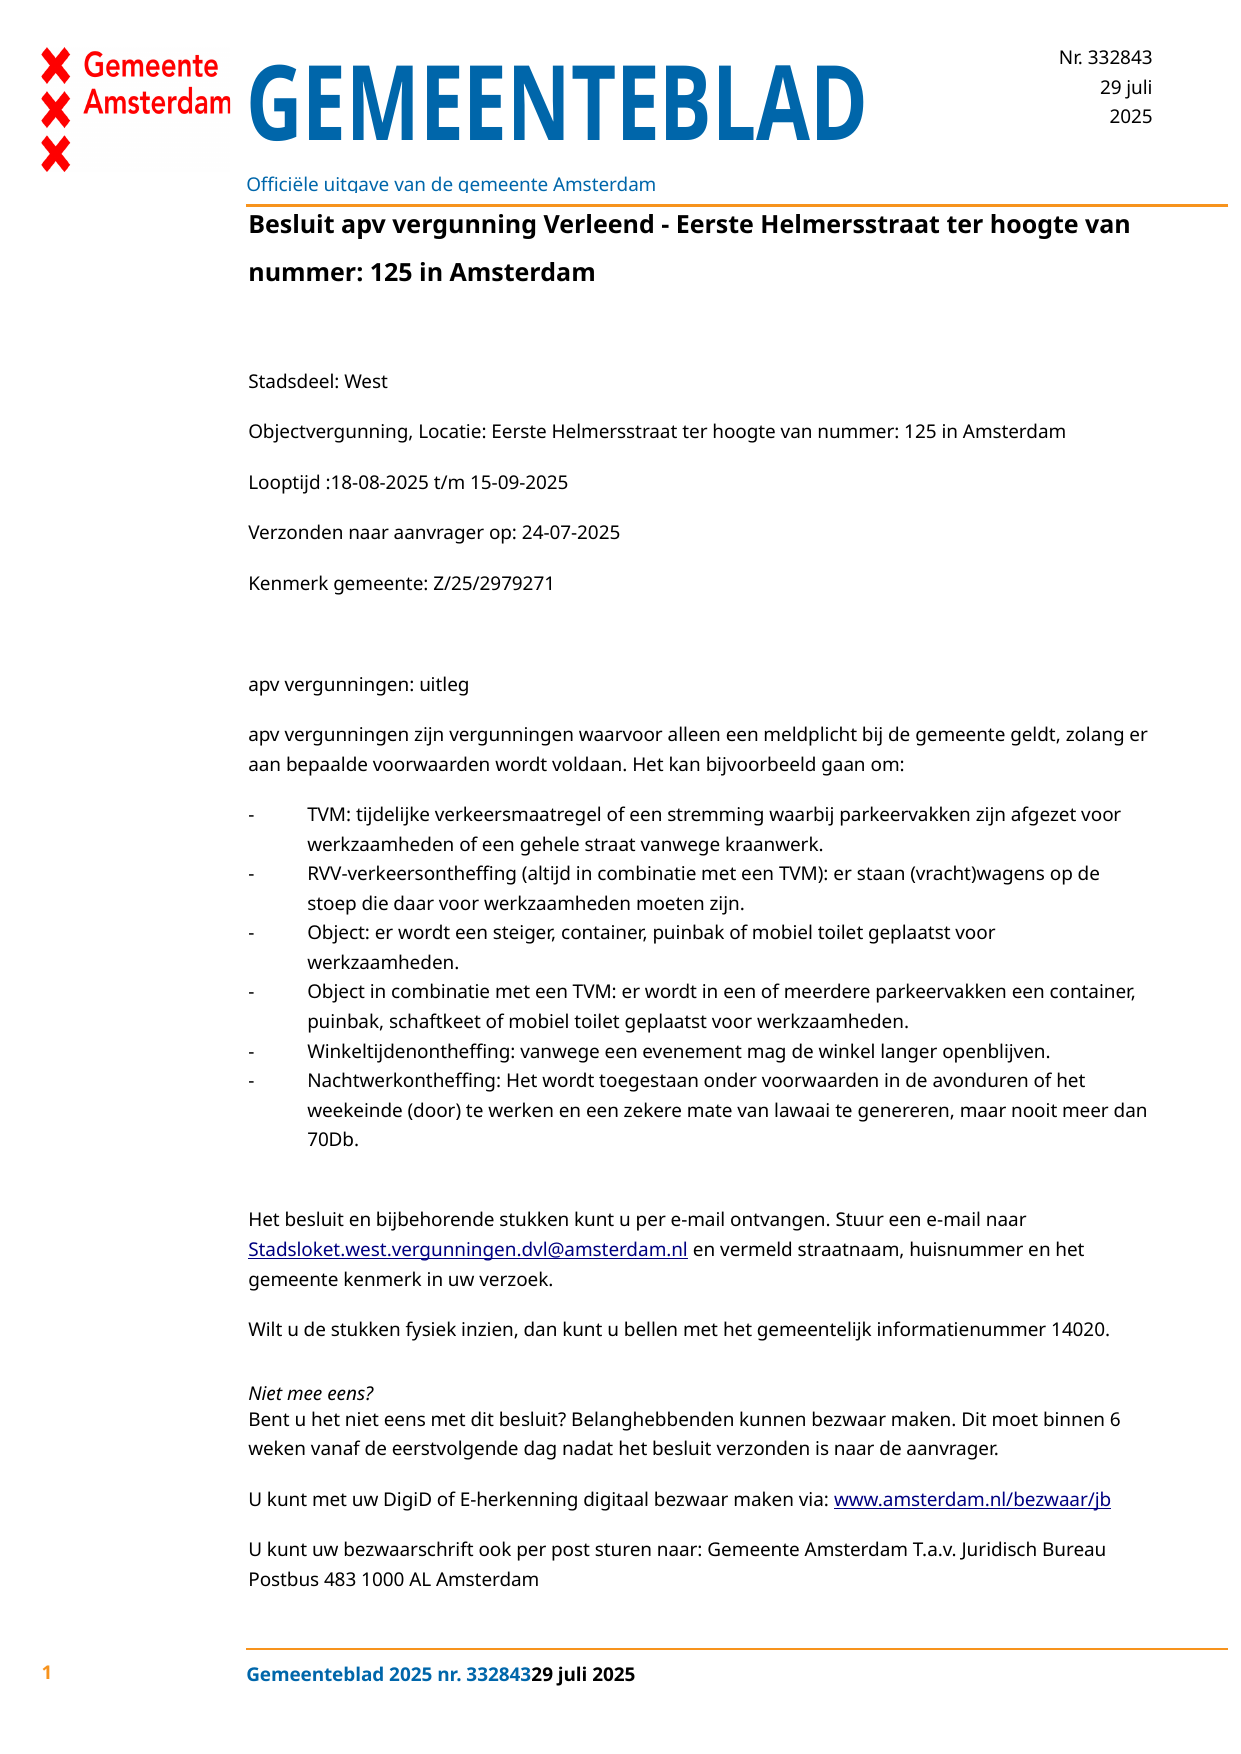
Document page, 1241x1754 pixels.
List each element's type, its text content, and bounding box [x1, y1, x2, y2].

text Niet mee eens? [248, 1380, 1152, 1406]
text Besluit apv vergunning Verleend - Eerste Helmersstraat ter hoogte van nummer: 125 in Amsterdam [248, 207, 1152, 288]
list RVV-verkeersontheffing (altijd in combinatie met een TVM): er staan (vracht)wagens op de stoep die daar voor werkzaamheden moeten zijn. [248, 860, 1152, 916]
text Wilt u de stukken fysiek inzien, dan kunt u bellen met het gemeentelijk informatienummer 14020. [248, 1316, 1152, 1342]
text Looptijd :18-08-2025 t/m 15-09-2025 [248, 469, 1152, 495]
text apv vergunningen: uitleg [248, 671, 1152, 697]
text Stadsdeel: West [248, 368, 1152, 394]
picture [41, 47, 231, 172]
text U kunt met uw DigiD of E-herkenning digitaal bezwaar maken via: www.amsterdam.nl/bezwaar/jb [248, 1486, 1152, 1512]
text Het besluit en bijbehorende stukken kunt u per e-mail ontvangen. Stuur een e-mail naar Stadsloket.west.vergunningen.dvl@amsterdam.nl en vermeld straatnaam, huisnummer en het gemeente kenmerk in uw verzoek. [248, 1207, 1152, 1292]
text apv vergunningen zijn vergunningen waarvoor alleen een meldplicht bij de gemeente geldt, zolang er aan bepaalde voorwaarden wordt voldaan. Het kan bijvoorbeeld gaan om: [248, 721, 1152, 777]
list Object: er wordt een steiger, container, puinbak of mobiel toilet geplaatst voor werkzaamheden. [248, 919, 1152, 975]
text Objectvergunning, Locatie: Eerste Helmersstraat ter hoogte van nummer: 125 in Amsterdam [248, 419, 1152, 444]
text Kenmerk gemeente: Z/25/2979271 [248, 570, 1152, 596]
list TVM: tijdelijke verkeersmaatregel of een stremming waarbij parkeervakken zijn afgezet voor werkzaamheden of een gehele straat vanwege kraanwerk. [248, 801, 1152, 857]
list Nachtwerkontheffing: Het wordt toegestaan onder voorwaarden in de avonduren of het weekeinde (door) te werken en een zekere mate van lawaai te genereren, maar nooit meer dan 70Db. [248, 1067, 1152, 1152]
text Bent u het niet eens met dit besluit? Belanghebbenden kunnen bezwaar maken. Dit moet binnen 6 weken vanaf de eerstvolgende dag nadat het besluit verzonden is naar de aanvrager. [248, 1406, 1152, 1461]
text U kunt uw bezwaarschrift ook per post sturen naar: Gemeente Amsterdam T.a.v. Juridisch Bureau Postbus 483 1000 AL Amsterdam [248, 1536, 1152, 1592]
text Verzonden naar aanvrager op: 24-07-2025 [248, 519, 1152, 545]
list Winkeltijdenontheffing: vanwege een evenement mag de winkel langer openblijven. [248, 1038, 1152, 1064]
list Object in combinatie met een TVM: er wordt in een of meerdere parkeervakken een container, puinbak, schaftkeet of mobiel toilet geplaatst voor werkzaamheden. [248, 979, 1152, 1034]
